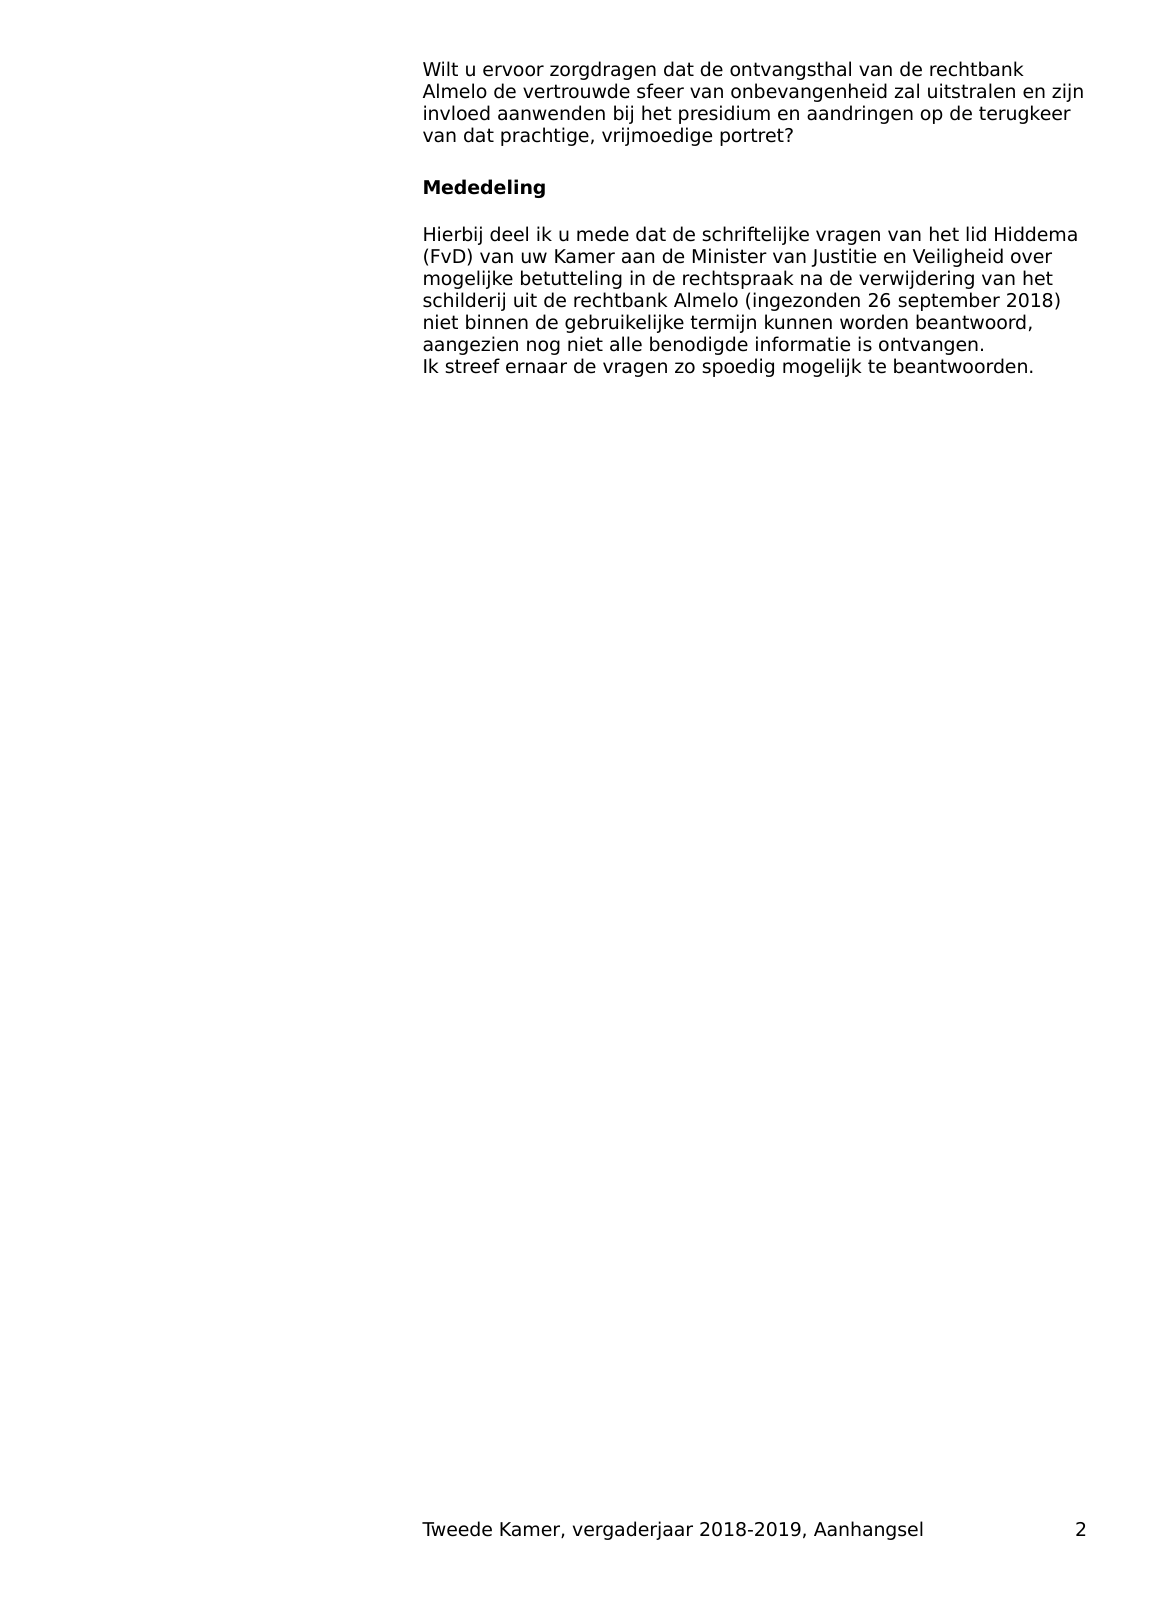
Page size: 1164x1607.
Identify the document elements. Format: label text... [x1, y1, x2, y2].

text Ik streef ernaar de vragen zo spoedig mogelijk te beantwoorden. [422, 356, 1087, 378]
text Hierbij deel ik u mede dat de schriftelijke vragen van het lid Hiddema (FvD) van uw Kamer aan de Minister van Justitie en Veiligheid over mogelijke betutteling in de rechtspraak na de verwijdering van het schilderij uit de rechtbank Almelo (ingezonden 26 september 2018) niet binnen de gebruikelijke termijn kunnen worden beantwoord, aangezien nog niet alle benodigde informatie is ontvangen. [422, 224, 1087, 356]
subtitle Mededeling [422, 177, 1087, 199]
text Wilt u ervoor zorgdragen dat de ontvangsthal van de rechtbank Almelo de vertrouwde sfeer van onbevangenheid zal uitstralen en zijn invloed aanwenden bij het presidium en aandringen op de terugkeer van dat prachtige, vrijmoedige portret? [422, 59, 1087, 147]
